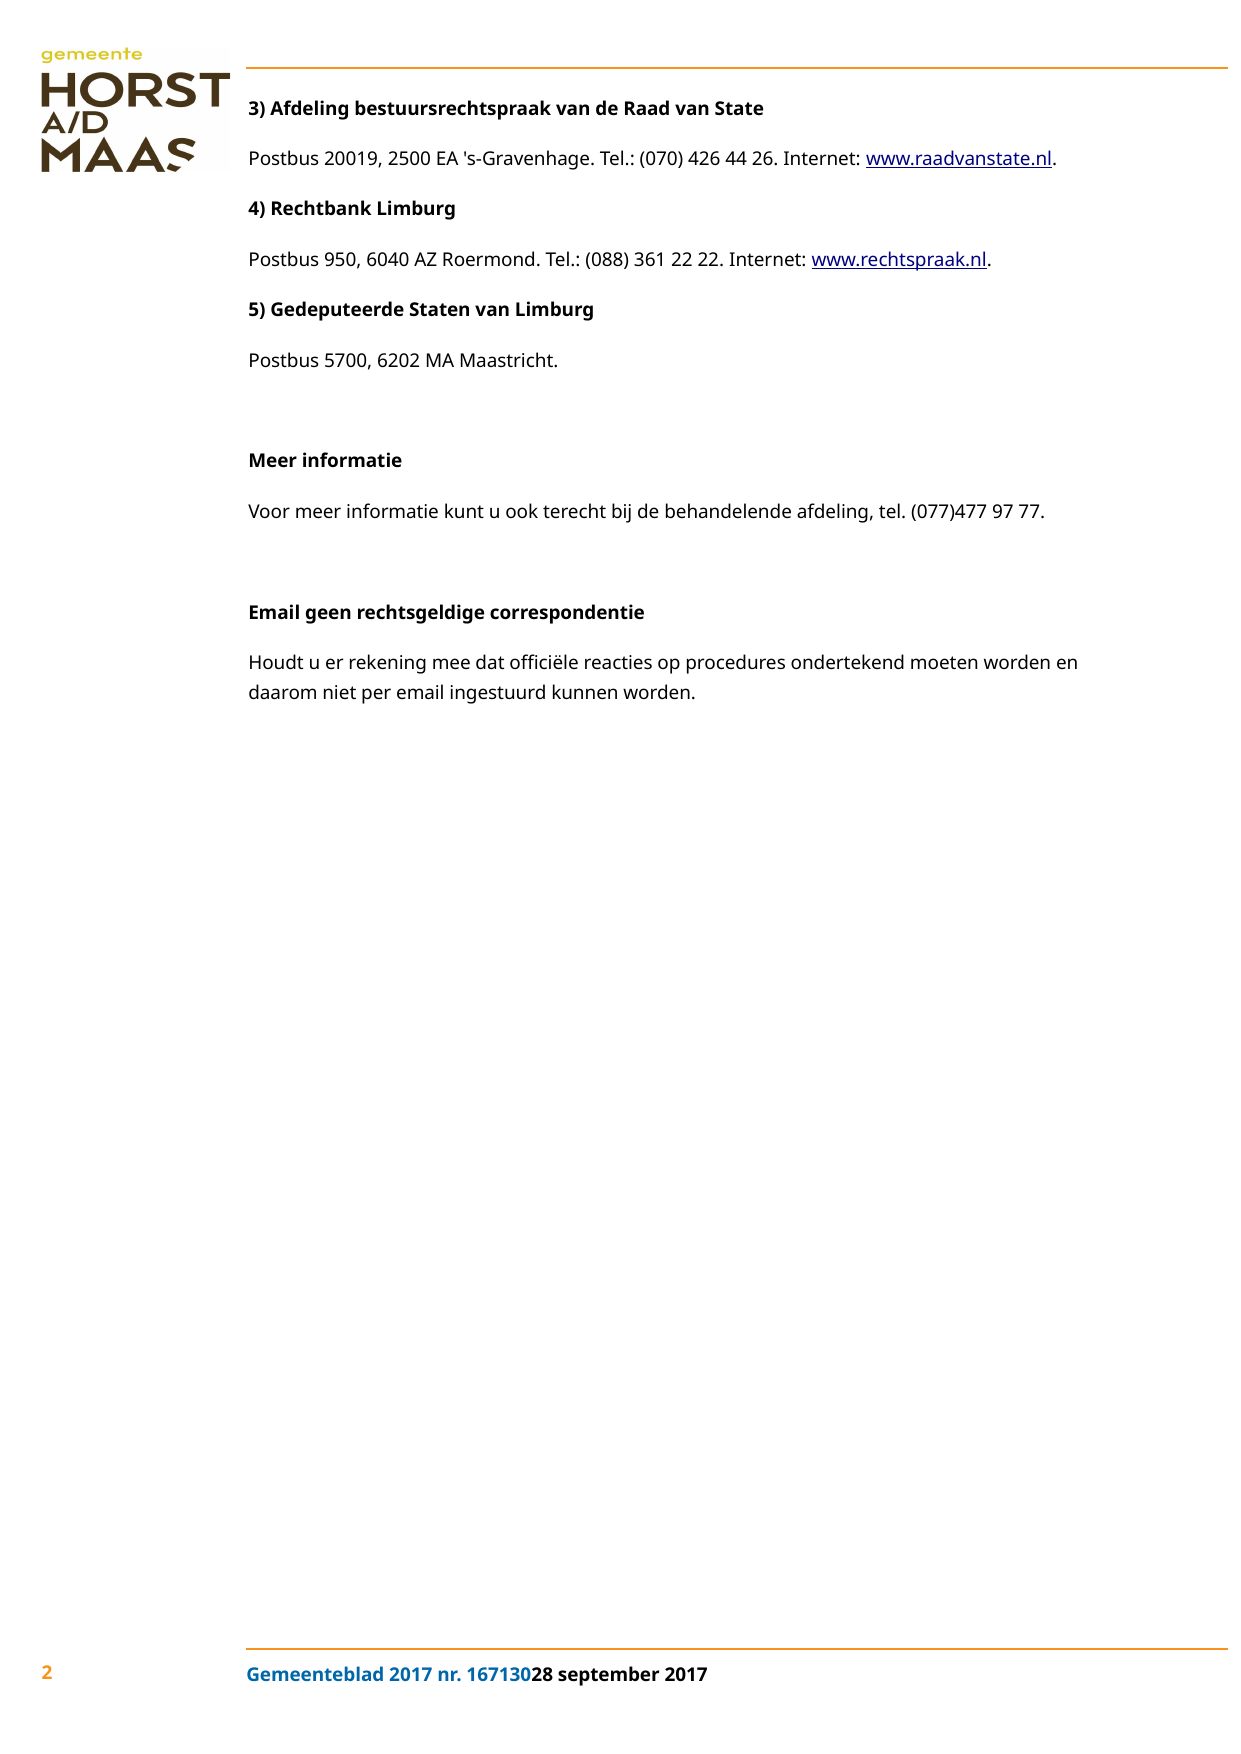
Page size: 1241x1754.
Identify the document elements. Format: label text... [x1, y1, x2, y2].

picture [41, 47, 231, 172]
text Postbus 5700, 6202 MA Maastricht. [248, 347, 1152, 373]
text Meer informatie [248, 448, 1152, 473]
text Houdt u er rekening mee dat officiële reacties op procedures ondertekend moeten worden en daarom niet per email ingestuurd kunnen worden. [248, 649, 1152, 705]
text Postbus 950, 6040 AZ Roermond. Tel.: (088) 361 22 22. Internet: www.rechtspraak.nl. [248, 246, 1152, 272]
text 5) Gedeputeerde Staten van Limburg [248, 296, 1152, 322]
text Email geen rechtsgeldige correspondentie [248, 599, 1152, 625]
text Postbus 20019, 2500 EA 's-Gravenhage. Tel.: (070) 426 44 26. Internet: www.raadvanstate.nl. [248, 145, 1152, 171]
text Voor meer informatie kunt u ook terecht bij de behandelende afdeling, tel. (077)477 97 77. [248, 498, 1152, 524]
text 4) Rechtbank Limburg [248, 196, 1152, 221]
text 3) Afdeling bestuursrechtspraak van de Raad van State [248, 95, 1152, 121]
